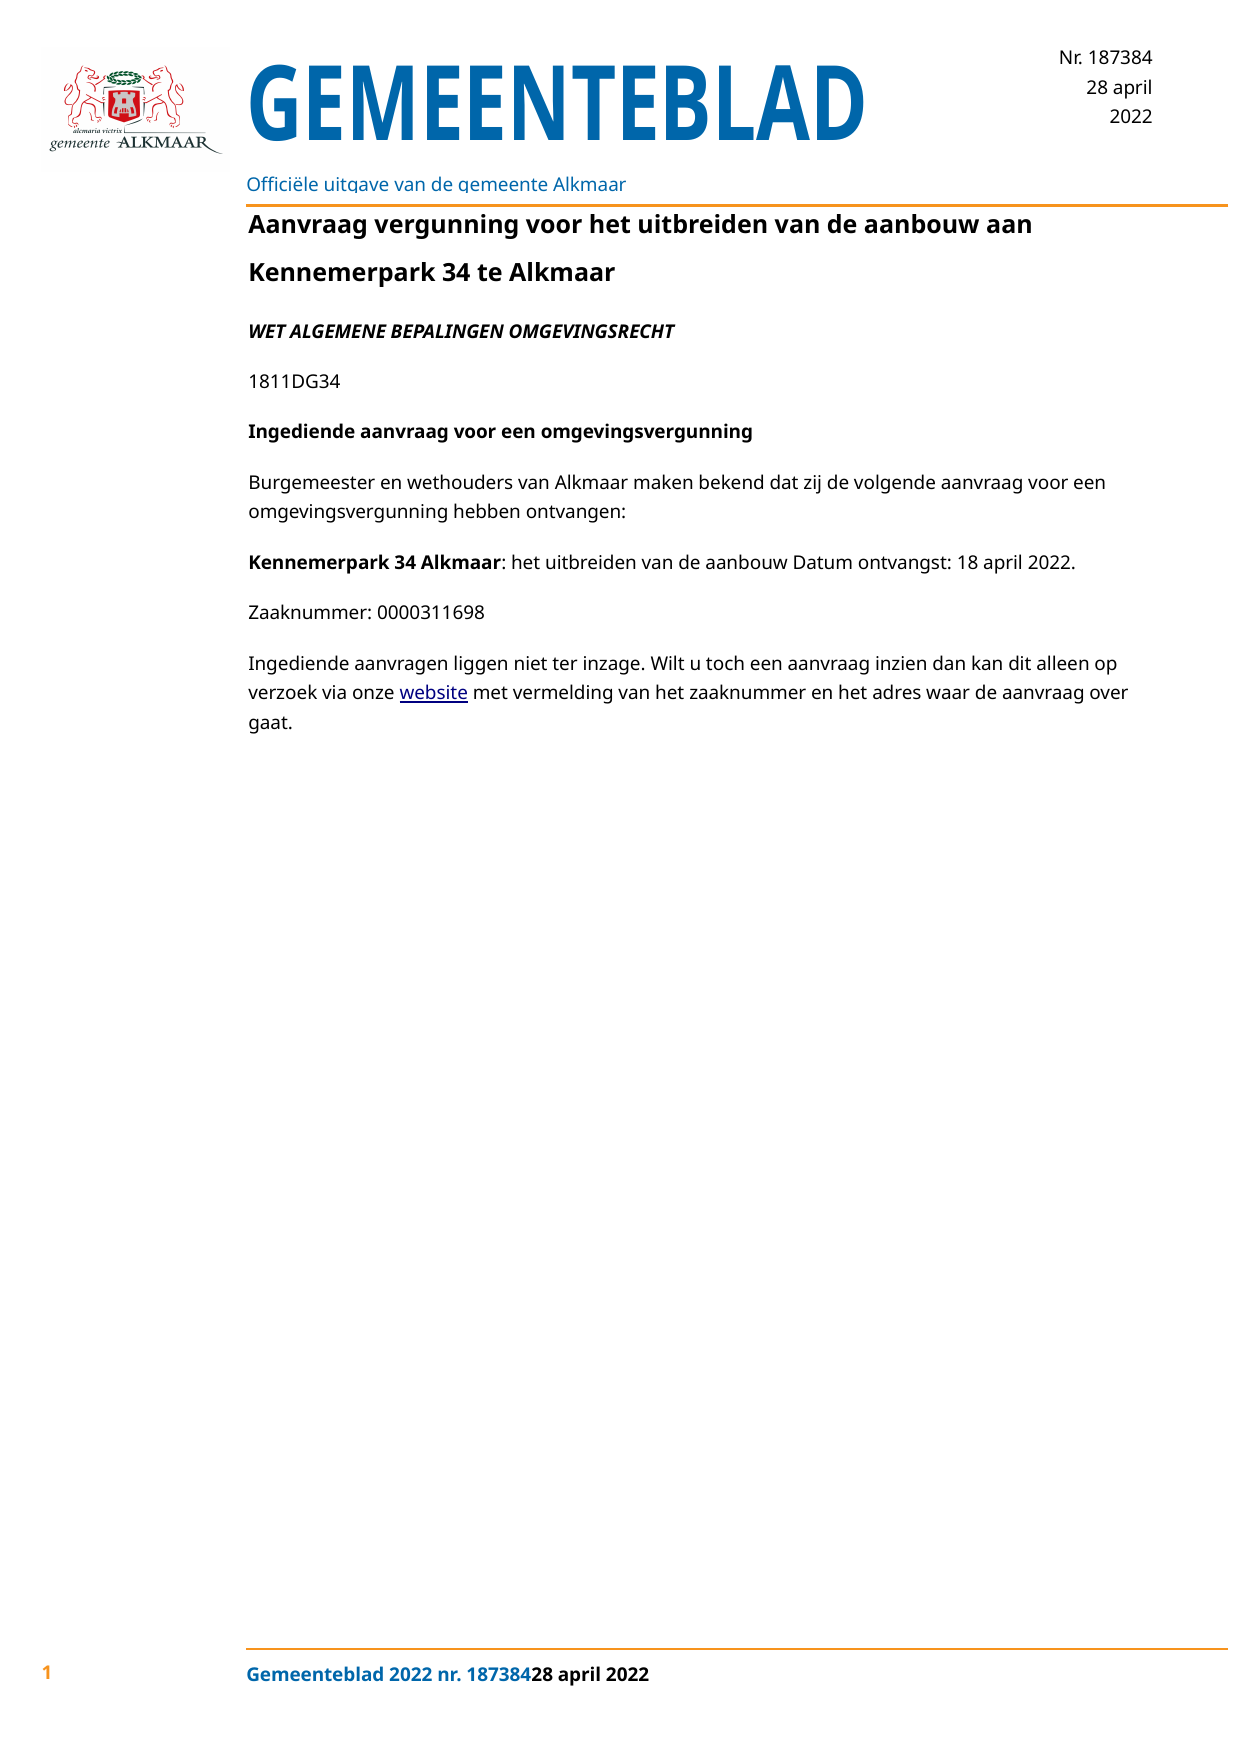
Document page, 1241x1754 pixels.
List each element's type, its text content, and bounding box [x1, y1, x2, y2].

text Zaaknummer: 0000311698 [248, 599, 1152, 625]
text WET ALGEMENE BEPALINGEN OMGEVINGSRECHT [248, 318, 1152, 344]
text 1811DG34 [248, 368, 1152, 394]
text Burgemeester en wethouders van Alkmaar maken bekend dat zij de volgende aanvraag voor een omgevingsvergunning hebben ontvangen: [248, 469, 1152, 524]
picture [41, 47, 231, 172]
text Ingediende aanvraag voor een omgevingsvergunning [248, 419, 1152, 444]
text Kennemerpark 34 Alkmaar: het uitbreiden van de aanbouw Datum ontvangst: 18 april 2022. [248, 549, 1152, 575]
text Ingediende aanvragen liggen niet ter inzage. Wilt u toch een aanvraag inzien dan kan dit alleen op verzoek via onze website met vermelding van het zaaknummer en het adres waar de aanvraag over gaat. [248, 650, 1152, 735]
text Aanvraag vergunning voor het uitbreiden van de aanbouw aan Kennemerpark 34 te Alkmaar [248, 207, 1152, 288]
